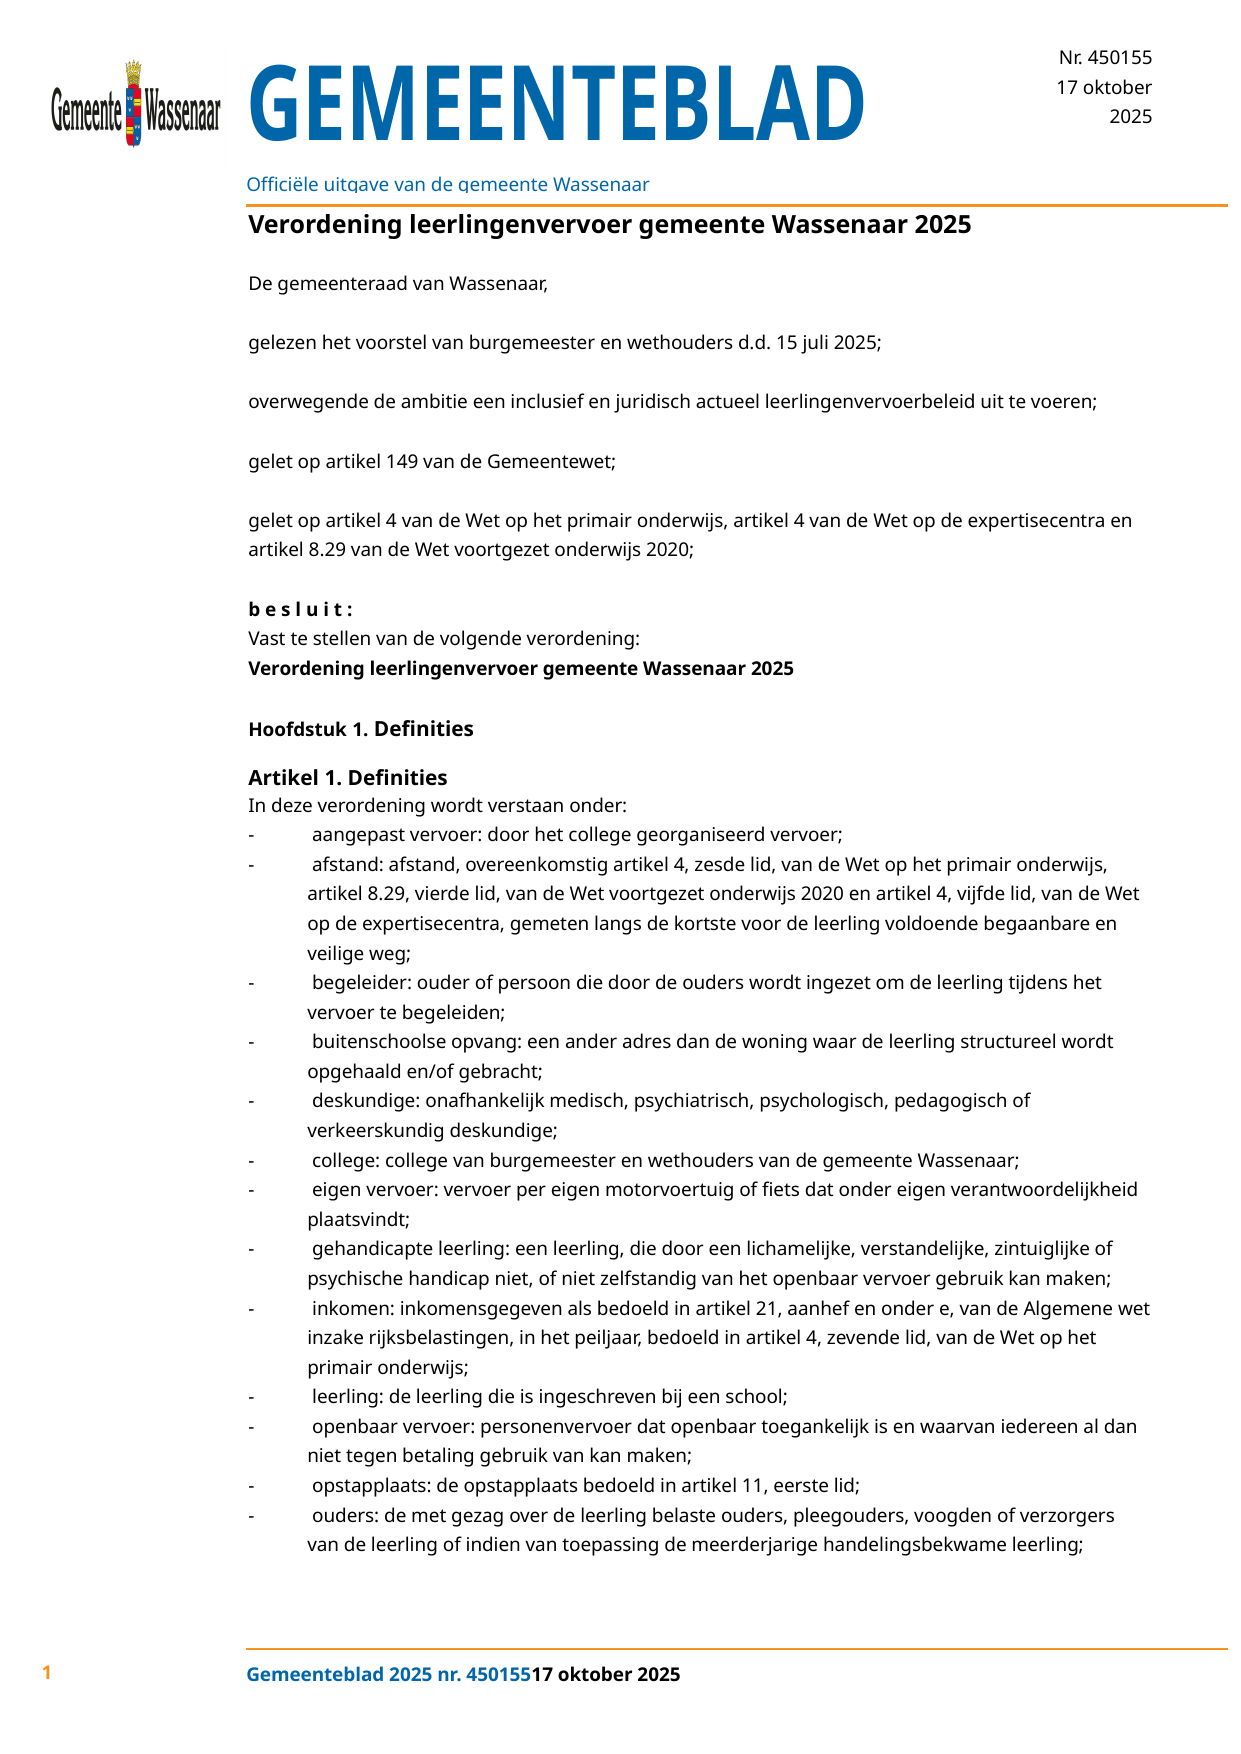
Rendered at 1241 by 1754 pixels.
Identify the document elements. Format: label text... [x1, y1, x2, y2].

text Verordening leerlingenvervoer gemeente Wassenaar 2025 [248, 655, 1152, 681]
text gelet op artikel 149 van de Gemeentewet; [248, 448, 1152, 473]
list ­ afstand: afstand, overeenkomstig artikel 4, zesde lid, van de Wet op het primair onderwijs, artikel 8.29, vierde lid, van de Wet voortgezet onderwijs 2020 en artikel 4, vijfde lid, van de Wet op de expertisecentra, gemeten langs de kortste voor de leerling voldoende begaanbare en veilige weg; [248, 851, 1152, 965]
text In deze verordening wordt verstaan onder: [248, 792, 1152, 817]
list ­ deskundige: onafhankelijk medisch, psychiatrisch, psychologisch, pedagogisch of verkeerskundig deskundige; [248, 1088, 1152, 1143]
text Hoofdstuk 1. Definities [248, 714, 1152, 742]
text Vast te stellen van de volgende verordening: [248, 625, 1152, 651]
list ­ gehandicapte leerling: een leerling, die door een lichamelijke, verstandelijke, zintuiglijke of psychische handicap niet, of niet zelfstandig van het openbaar vervoer gebruik kan maken; [248, 1236, 1152, 1291]
picture [41, 47, 231, 172]
list ­ opstapplaats: de opstapplaats bedoeld in artikel 11, eerste lid; [248, 1472, 1152, 1498]
text gelezen het voorstel van burgemeester en wethouders d.d. 15 juli 2025; [248, 329, 1152, 355]
list ­ begeleider: ouder of persoon die door de ouders wordt ingezet om de leerling tijdens het vervoer te begeleiden; [248, 969, 1152, 1024]
list ­ buitenschoolse opvang: een ander adres dan de woning waar de leerling structureel wordt opgehaald en/of gebracht; [248, 1028, 1152, 1084]
text overwegende de ambitie een inclusief en juridisch actueel leerlingenvervoerbeleid uit te voeren; [248, 389, 1152, 414]
list ­ ouders: de met gezag over de leerling belaste ouders, pleegouders, voogden of verzorgers van de leerling of indien van toepassing de meerderjarige handelingsbekwame leerling; [248, 1502, 1152, 1557]
list ­ eigen vervoer: vervoer per eigen motorvoertuig of fiets dat onder eigen verantwoordelijkheid plaatsvindt; [248, 1176, 1152, 1232]
list ­ inkomen: inkomensgegeven als bedoeld in artikel 21, aanhef en onder e, van de Algemene wet inzake rijksbelastingen, in het peiljaar, bedoeld in artikel 4, zevende lid, van de Wet op het primair onderwijs; [248, 1295, 1152, 1379]
list ­ aangepast vervoer: door het college georganiseerd vervoer; [248, 821, 1152, 847]
text gelet op artikel 4 van de Wet op het primair onderwijs, artikel 4 van de Wet op de expertisecentra en artikel 8.29 van de Wet voortgezet onderwijs 2020; [248, 507, 1152, 562]
text Verordening leerlingenvervoer gemeente Wassenaar 2025 [248, 207, 1152, 241]
text b e s l u i t : [248, 596, 1152, 621]
list ­ leerling: de leerling die is ingeschreven bij een school; [248, 1383, 1152, 1409]
list ­ openbaar vervoer: personenvervoer dat openbaar toegankelijk is en waarvan iedereen al dan niet tegen betaling gebruik van kan maken; [248, 1413, 1152, 1468]
text De gemeenteraad van Wassenaar, [248, 270, 1152, 296]
list ­ college: college van burgemeester en wethouders van de gemeente Wassenaar; [248, 1147, 1152, 1172]
text Artikel 1. Definities [248, 763, 1152, 792]
